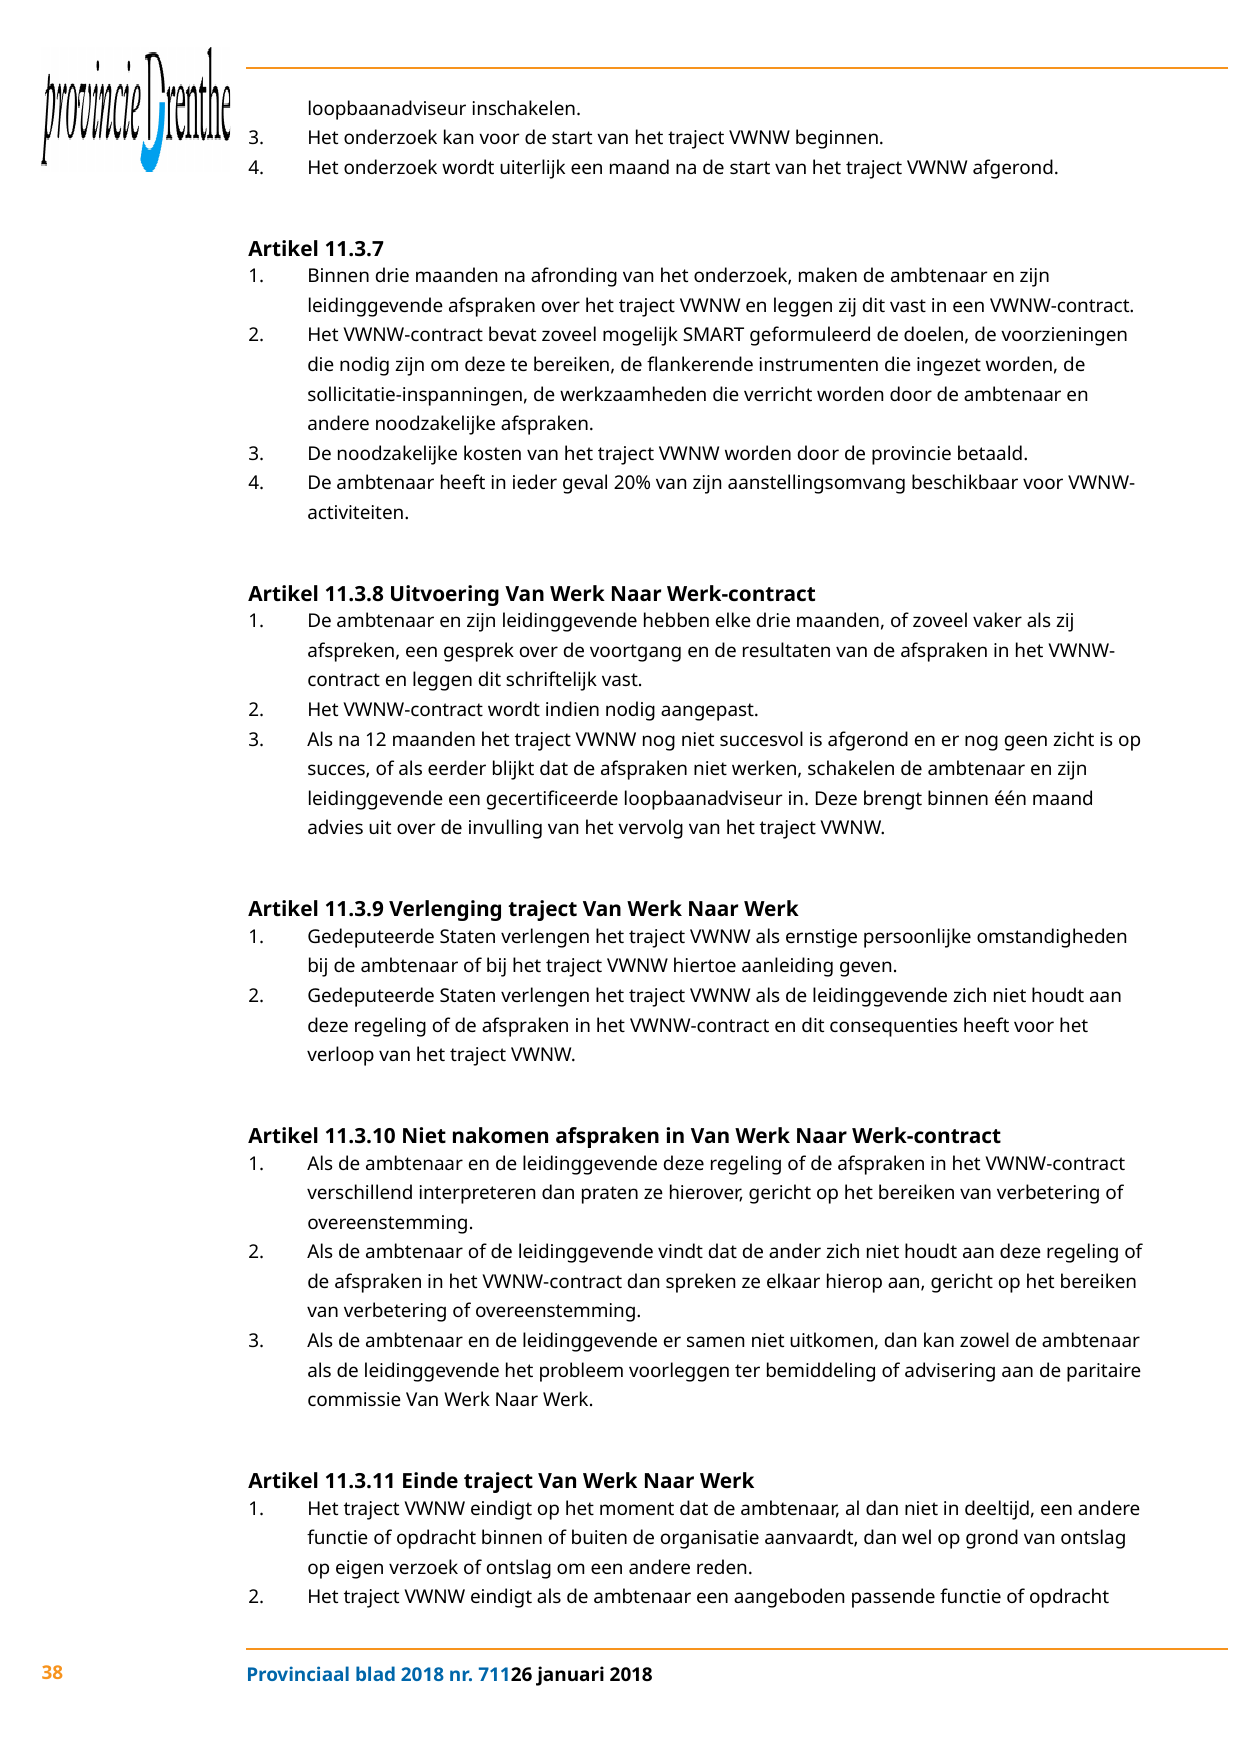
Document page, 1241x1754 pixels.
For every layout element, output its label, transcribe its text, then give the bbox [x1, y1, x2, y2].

list Het VWNW-contract wordt indien nodig aangepast. [248, 696, 1152, 722]
list Gedeputeerde Staten verlengen het traject VWNW als ernstige persoonlijke omstandigheden bij de ambtenaar of bij het traject VWNW hiertoe aanleiding geven. [248, 923, 1152, 978]
list Als de ambtenaar en de leidinggevende er samen niet uitkomen, dan kan zowel de ambtenaar als de leidinggevende het probleem voorleggen ter bemiddeling of advisering aan de paritaire commissie Van Werk Naar Werk. [248, 1327, 1152, 1412]
text Artikel 11.3.7 [248, 234, 1152, 262]
list De noodzakelijke kosten van het traject VWNW worden door de provincie betaald. [248, 440, 1152, 466]
list Het VWNW-contract bevat zoveel mogelijk SMART geformuleerd de doelen, de voorzieningen die nodig zijn om deze te bereiken, de flankerende instrumenten die ingezet worden, de sollicitatie-inspanningen, de werkzaamheden die verricht worden door de ambtenaar en andere noodzakelijke afspraken. [248, 322, 1152, 436]
list Het traject VWNW eindigt op het moment dat de ambtenaar, al dan niet in deeltijd, een andere functie of opdracht binnen of buiten de organisatie aanvaardt, dan wel op grond van ontslag op eigen verzoek of ontslag om een andere reden. [248, 1495, 1152, 1580]
list De ambtenaar heeft in ieder geval 20% van zijn aanstellingsomvang beschikbaar voor VWNW-activiteiten. [248, 469, 1152, 525]
list Gedeputeerde Staten verlengen het traject VWNW als de leidinggevende zich niet houdt aan deze regeling of de afspraken in het VWNW-contract en dit consequenties heeft voor het verloop van het traject VWNW. [248, 982, 1152, 1067]
list Het onderzoek kan voor de start van het traject VWNW beginnen. [248, 124, 1152, 150]
list Het onderzoek wordt uiterlijk een maand na de start van het traject VWNW afgerond. [248, 154, 1152, 180]
list Als na 12 maanden het traject VWNW nog niet succesvol is afgerond en er nog geen zicht is op succes, of als eerder blijkt dat de afspraken niet werken, schakelen de ambtenaar en zijn leidinggevende een gecertificeerde loopbaanadviseur in. Deze brengt binnen één maand advies uit over de invulling van het vervolg van het traject VWNW. [248, 726, 1152, 840]
text Artikel 11.3.8 Uitvoering Van Werk Naar Werk-contract [248, 579, 1152, 607]
text Artikel 11.3.9 Verlenging traject Van Werk Naar Werk [248, 894, 1152, 923]
list Als de ambtenaar of de leidinggevende vindt dat de ander zich niet houdt aan deze regeling of de afspraken in het VWNW-contract dan spreken ze elkaar hierop aan, gericht op het bereiken van verbetering of overeenstemming. [248, 1238, 1152, 1323]
text Artikel 11.3.11 Einde traject Van Werk Naar Werk [248, 1466, 1152, 1495]
list De ambtenaar en zijn leidinggevende hebben elke drie maanden, of zoveel vaker als zij afspreken, een gesprek over de voortgang en de resultaten van de afspraken in het VWNW-contract en leggen dit schriftelijk vast. [248, 607, 1152, 692]
text Artikel 11.3.10 Niet nakomen afspraken in Van Werk Naar Werk-contract [248, 1121, 1152, 1150]
list loopbaanadviseur inschakelen. [248, 95, 1152, 121]
picture [41, 47, 231, 172]
list Het traject VWNW eindigt als de ambtenaar een aangeboden passende functie of opdracht [248, 1584, 1152, 1609]
list Binnen drie maanden na afronding van het onderzoek, maken de ambtenaar en zijn leidinggevende afspraken over het traject VWNW en leggen zij dit vast in een VWNW-contract. [248, 262, 1152, 318]
list Als de ambtenaar en de leidinggevende deze regeling of de afspraken in het VWNW-contract verschillend interpreteren dan praten ze hierover, gericht op het bereiken van verbetering of overeenstemming. [248, 1150, 1152, 1235]
